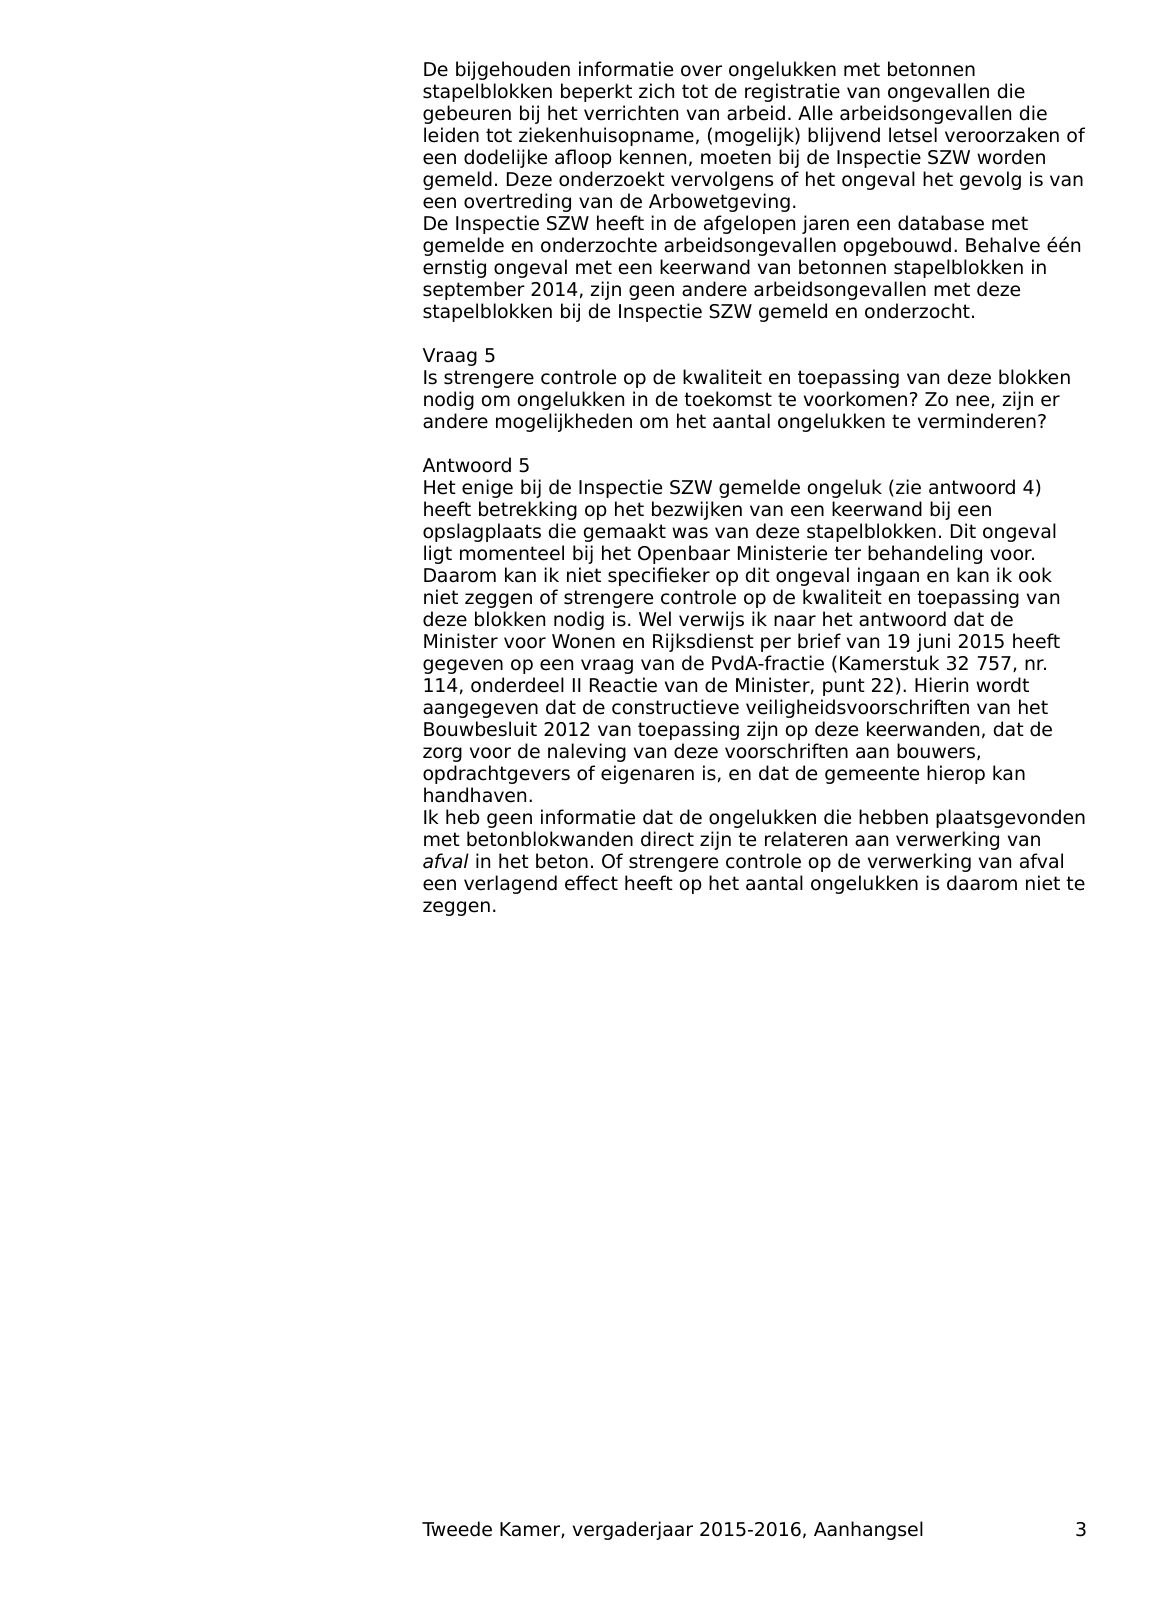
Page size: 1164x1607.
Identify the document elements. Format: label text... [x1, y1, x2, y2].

text Vraag 5 [422, 345, 1087, 367]
text Is strengere controle op de kwaliteit en toepassing van deze blokken nodig om ongelukken in de toekomst te voorkomen? Zo nee, zijn er andere mogelijkheden om het aantal ongelukken te verminderen? [422, 367, 1087, 433]
text De bijgehouden informatie over ongelukken met betonnen stapelblokken beperkt zich tot de registratie van ongevallen die gebeuren bij het verrichten van arbeid. Alle arbeidsongevallen die leiden tot ziekenhuisopname, (mogelijk) blijvend letsel veroorzaken of een dodelijke afloop kennen, moeten bij de Inspectie SZW worden gemeld. Deze onderzoekt vervolgens of het ongeval het gevolg is van een overtreding van de Arbowetgeving. [422, 59, 1087, 213]
text Het enige bij de Inspectie SZW gemelde ongeluk (zie antwoord 4) heeft betrekking op het bezwijken van een keerwand bij een opslagplaats die gemaakt was van deze stapelblokken. Dit ongeval ligt momenteel bij het Openbaar Ministerie ter behandeling voor. Daarom kan ik niet specifieker op dit ongeval ingaan en kan ik ook niet zeggen of strengere controle op de kwaliteit en toepassing van deze blokken nodig is. Wel verwijs ik naar het antwoord dat de Minister voor Wonen en Rijksdienst per brief van 19 juni 2015 heeft gegeven op een vraag van de PvdA-fractie (Kamerstuk 32 757, nr. 114, onderdeel II Reactie van de Minister, punt 22). Hierin wordt aangegeven dat de constructieve veiligheidsvoorschriften van het Bouwbesluit 2012 van toepassing zijn op deze keerwanden, dat de zorg voor de naleving van deze voorschriften aan bouwers, opdrachtgevers of eigenaren is, en dat de gemeente hierop kan handhaven. [422, 477, 1087, 807]
text Ik heb geen informatie dat de ongelukken die hebben plaatsgevonden met betonblokwanden direct zijn te relateren aan verwerking van afval in het beton. Of strengere controle op de verwerking van afval een verlagend effect heeft op het aantal ongelukken is daarom niet te zeggen. [422, 807, 1087, 917]
text Antwoord 5 [422, 455, 1087, 477]
text De Inspectie SZW heeft in de afgelopen jaren een database met gemelde en onderzochte arbeidsongevallen opgebouwd. Behalve één ernstig ongeval met een keerwand van betonnen stapelblokken in september 2014, zijn geen andere arbeidsongevallen met deze stapelblokken bij de Inspectie SZW gemeld en onderzocht. [422, 213, 1087, 323]
